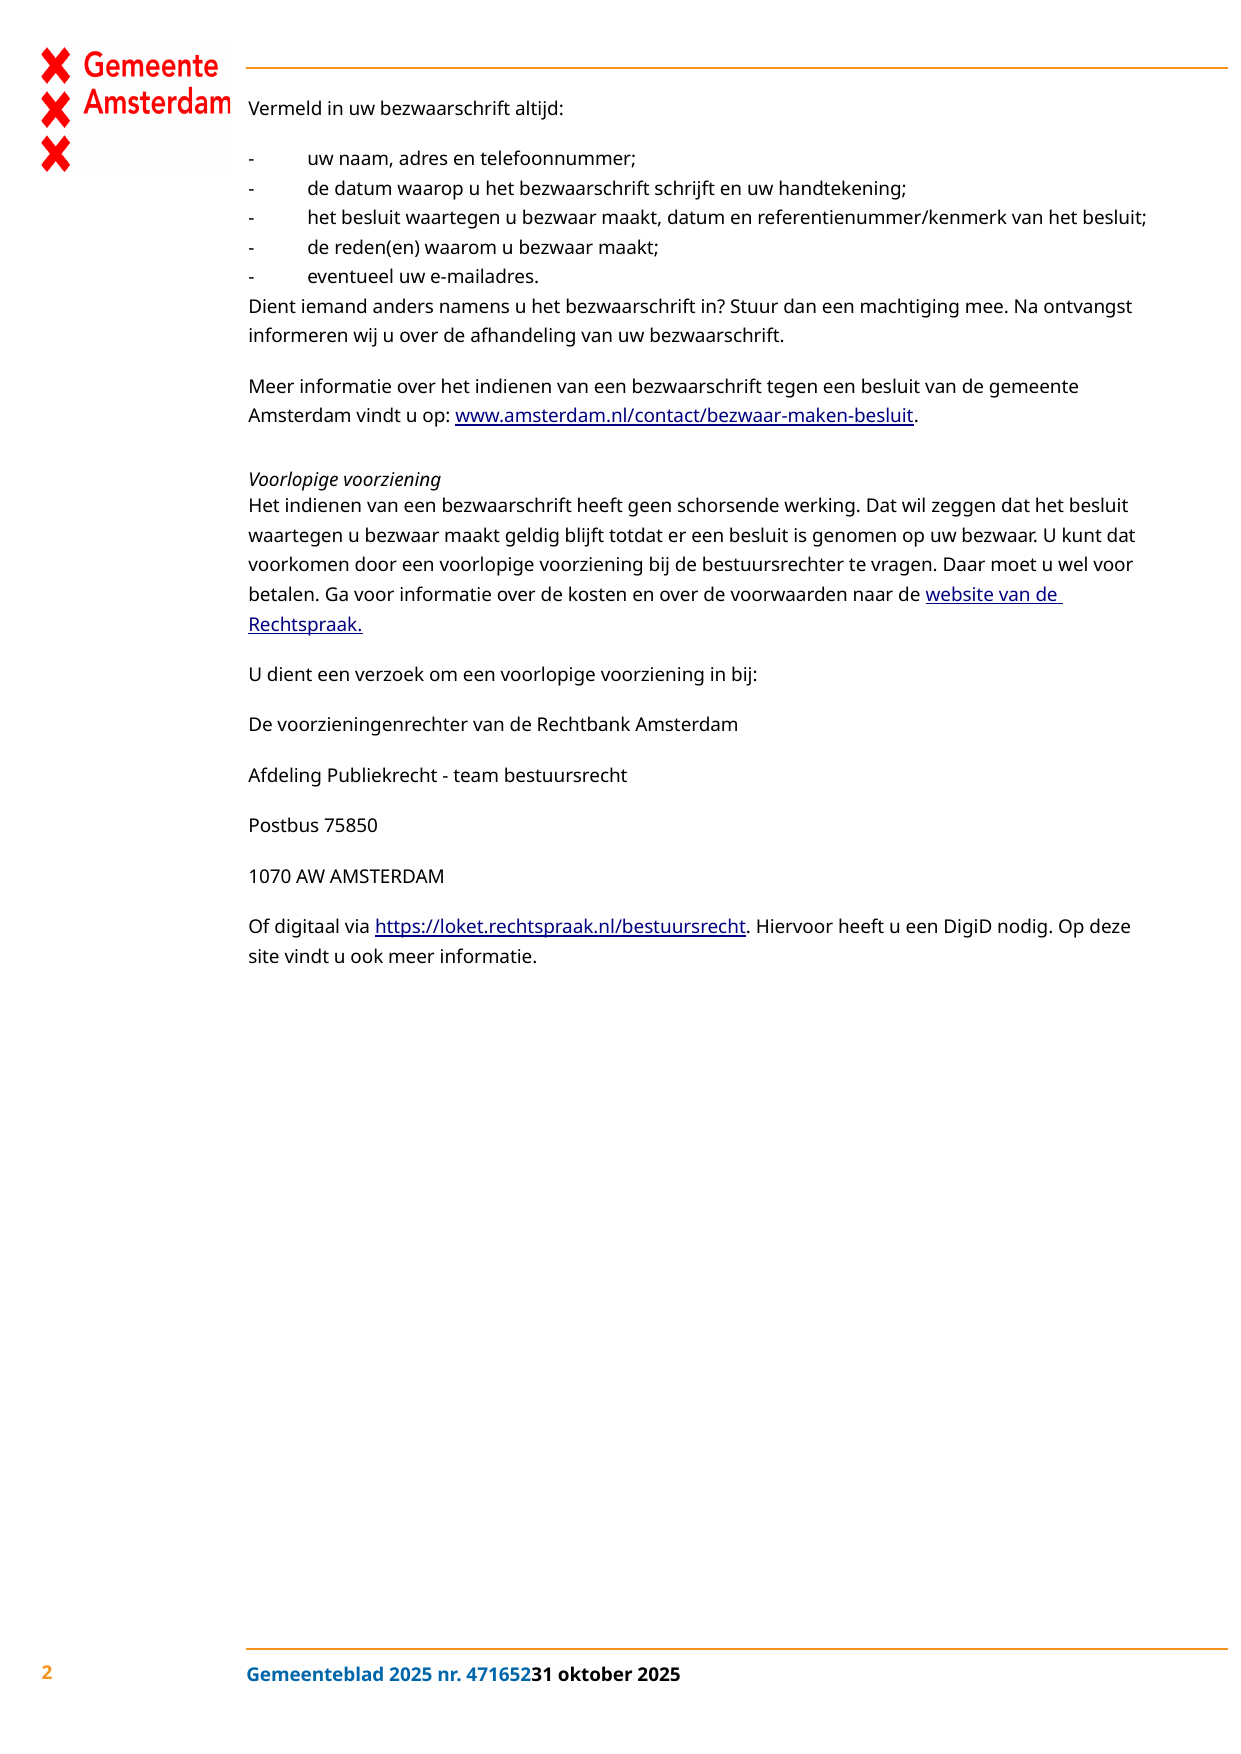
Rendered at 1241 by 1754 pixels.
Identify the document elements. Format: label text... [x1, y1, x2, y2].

text De voorzieningenrechter van de Rechtbank Amsterdam [248, 712, 1152, 737]
text Voorlopige voorziening [248, 467, 1152, 492]
text Afdeling Publiekrecht - team bestuursrecht [248, 762, 1152, 788]
list uw naam, adres en telefoonnummer; [248, 145, 1152, 171]
text Of digitaal via https://loket.rechtspraak.nl/bestuursrecht. Hiervoor heeft u een DigiD nodig. Op deze site vindt u ook meer informatie. [248, 913, 1152, 968]
text Het indienen van een bezwaarschrift heeft geen schorsende werking. Dat wil zeggen dat het besluit waartegen u bezwaar maakt geldig blijft totdat er een besluit is genomen op uw bezwaar. U kunt dat voorkomen door een voorlopige voorziening bij de bestuursrechter te vragen. Daar moet u wel voor betalen. Ga voor informatie over de kosten en over de voorwaarden naar de website van de Rechtspraak. [248, 492, 1152, 636]
list het besluit waartegen u bezwaar maakt, datum en referentienummer/kenmerk van het besluit; [248, 204, 1152, 230]
text Dient iemand anders namens u het bezwaarschrift in? Stuur dan een machtiging mee. Na ontvangst informeren wij u over de afhandeling van uw bezwaarschrift. [248, 293, 1152, 348]
picture [41, 47, 231, 172]
text Vermeld in uw bezwaarschrift altijd: [248, 95, 1152, 121]
text U dient een verzoek om een voorlopige voorziening in bij: [248, 661, 1152, 687]
text Meer informatie over het indienen van een bezwaarschrift tegen een besluit van de gemeente Amsterdam vindt u op: www.amsterdam.nl/contact/bezwaar-maken-besluit. [248, 373, 1152, 428]
list eventueel uw e-mailadres. [248, 263, 1152, 289]
text 1070 AW AMSTERDAM [248, 863, 1152, 888]
list de reden(en) waarom u bezwaar maakt; [248, 234, 1152, 260]
text Postbus 75850 [248, 812, 1152, 838]
list de datum waarop u het bezwaarschrift schrijft en uw handtekening; [248, 175, 1152, 201]
